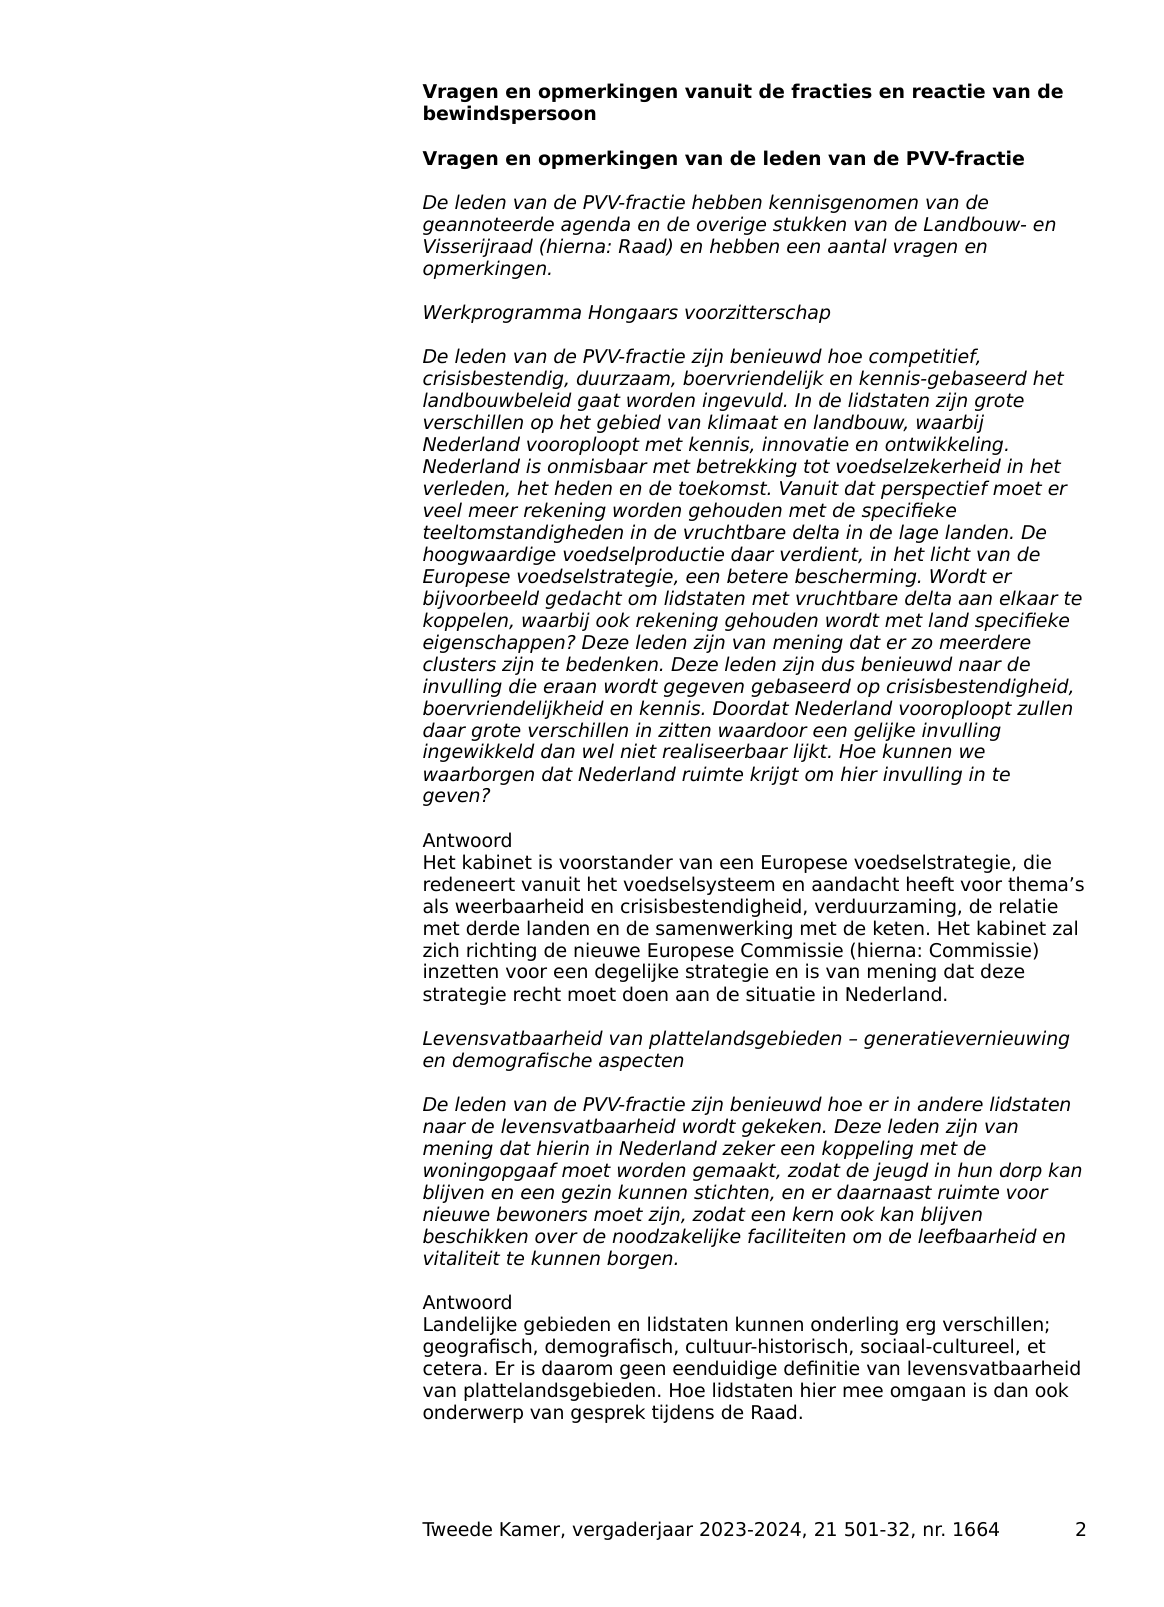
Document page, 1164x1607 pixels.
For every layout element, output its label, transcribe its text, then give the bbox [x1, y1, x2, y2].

text Landelijke gebieden en lidstaten kunnen onderling erg verschillen; geografisch, demografisch, cultuur-historisch, sociaal-cultureel, et cetera. Er is daarom geen eenduidige definitie van levensvatbaarheid van plattelandsgebieden. Hoe lidstaten hier mee omgaan is dan ook onderwerp van gesprek tijdens de Raad. [422, 1314, 1087, 1424]
subtitle Vragen en opmerkingen vanuit de fracties en reactie van de bewindspersoon [422, 81, 1087, 125]
text Het kabinet is voorstander van een Europese voedselstrategie, die redeneert vanuit het voedselsysteem en aandacht heeft voor thema’s als weerbaarheid en crisisbestendigheid, verduurzaming, de relatie met derde landen en de samenwerking met de keten. Het kabinet zal zich richting de nieuwe Europese Commissie (hierna: Commissie) inzetten voor een degelijke strategie en is van mening dat deze strategie recht moet doen aan de situatie in Nederland. [422, 852, 1087, 1005]
text De leden van de PVV-fractie zijn benieuwd hoe competitief, crisisbestendig, duurzaam, boervriendelijk en kennis-gebaseerd het landbouwbeleid gaat worden ingevuld. In de lidstaten zijn grote verschillen op het gebied van klimaat en landbouw, waarbij Nederland vooroploopt met kennis, innovatie en ontwikkeling. Nederland is onmisbaar met betrekking tot voedselzekerheid in het verleden, het heden en de toekomst. Vanuit dat perspectief moet er veel meer rekening worden gehouden met de specifieke teeltomstandigheden in de vruchtbare delta in de lage landen. De hoogwaardige voedselproductie daar verdient, in het licht van de Europese voedselstrategie, een betere bescherming. Wordt er bijvoorbeeld gedacht om lidstaten met vruchtbare delta aan elkaar te koppelen, waarbij ook rekening gehouden wordt met land specifieke eigenschappen? Deze leden zijn van mening dat er zo meerdere clusters zijn te bedenken. Deze leden zijn dus benieuwd naar de invulling die eraan wordt gegeven gebaseerd op crisisbestendigheid, boervriendelijkheid en kennis. Doordat Nederland vooroploopt zullen daar grote verschillen in zitten waardoor een gelijke invulling ingewikkeld dan wel niet realiseerbaar lijkt. Hoe kunnen we waarborgen dat Nederland ruimte krijgt om hier invulling in te geven? [422, 346, 1087, 807]
text Antwoord [422, 1292, 1087, 1314]
subtitle Vragen en opmerkingen van de leden van de PVV-fractie [422, 147, 1087, 169]
text Antwoord [422, 829, 1087, 852]
text De leden van de PVV-fractie zijn benieuwd hoe er in andere lidstaten naar de levensvatbaarheid wordt gekeken. Deze leden zijn van mening dat hierin in Nederland zeker een koppeling met de woningopgaaf moet worden gemaakt, zodat de jeugd in hun dorp kan blijven en een gezin kunnen stichten, en er daarnaast ruimte voor nieuwe bewoners moet zijn, zodat een kern ook kan blijven beschikken over de noodzakelijke faciliteiten om de leefbaarheid en vitaliteit te kunnen borgen. [422, 1094, 1087, 1269]
subtitle Levensvatbaarheid van plattelandsgebieden – generatievernieuwing en demografische aspecten [422, 1028, 1087, 1072]
text De leden van de PVV-fractie hebben kennisgenomen van de geannoteerde agenda en de overige stukken van de Landbouw- en Visserijraad (hierna: Raad) en hebben een aantal vragen en opmerkingen. [422, 192, 1087, 279]
subtitle Werkprogramma Hongaars voorzitterschap [422, 302, 1087, 324]
